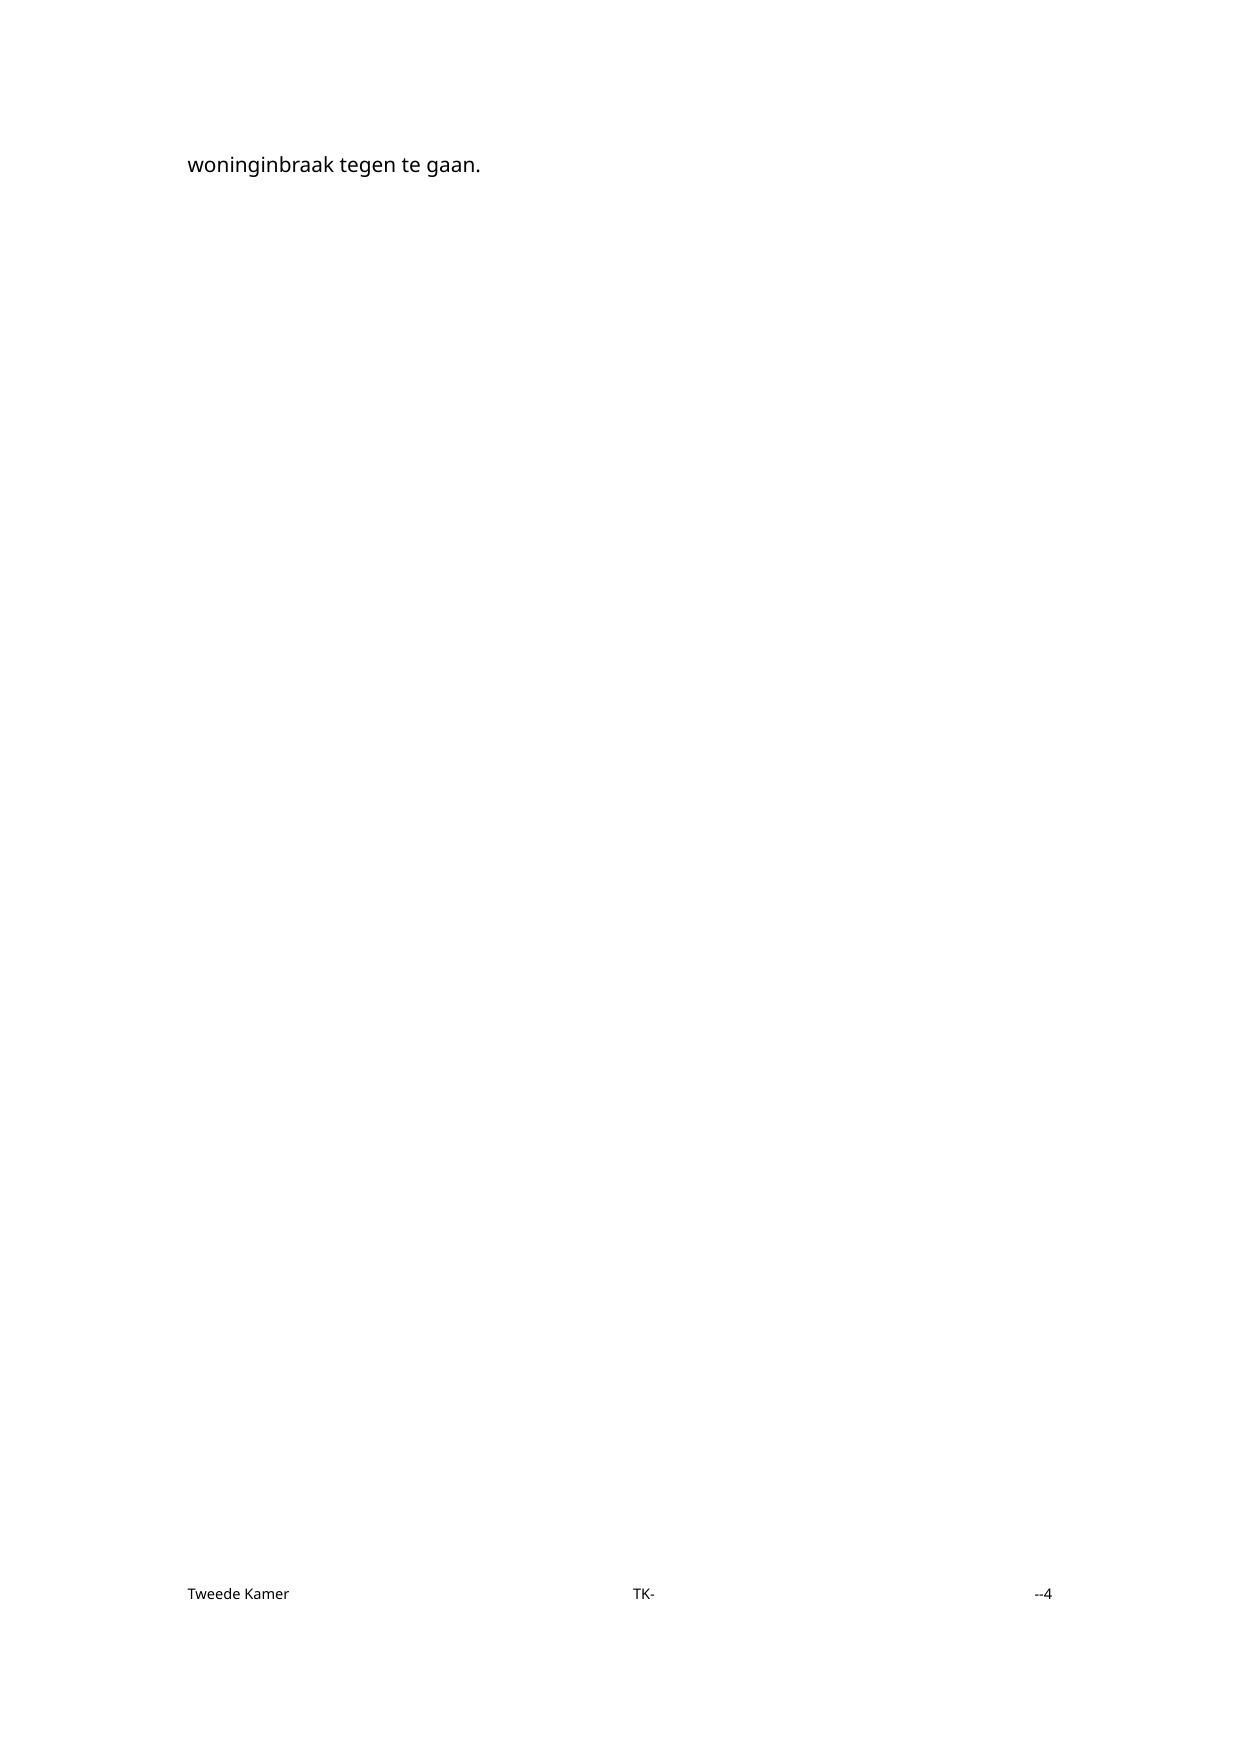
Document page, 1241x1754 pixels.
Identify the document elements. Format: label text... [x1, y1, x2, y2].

text woninginbraak tegen te gaan. [187, 150, 1053, 178]
